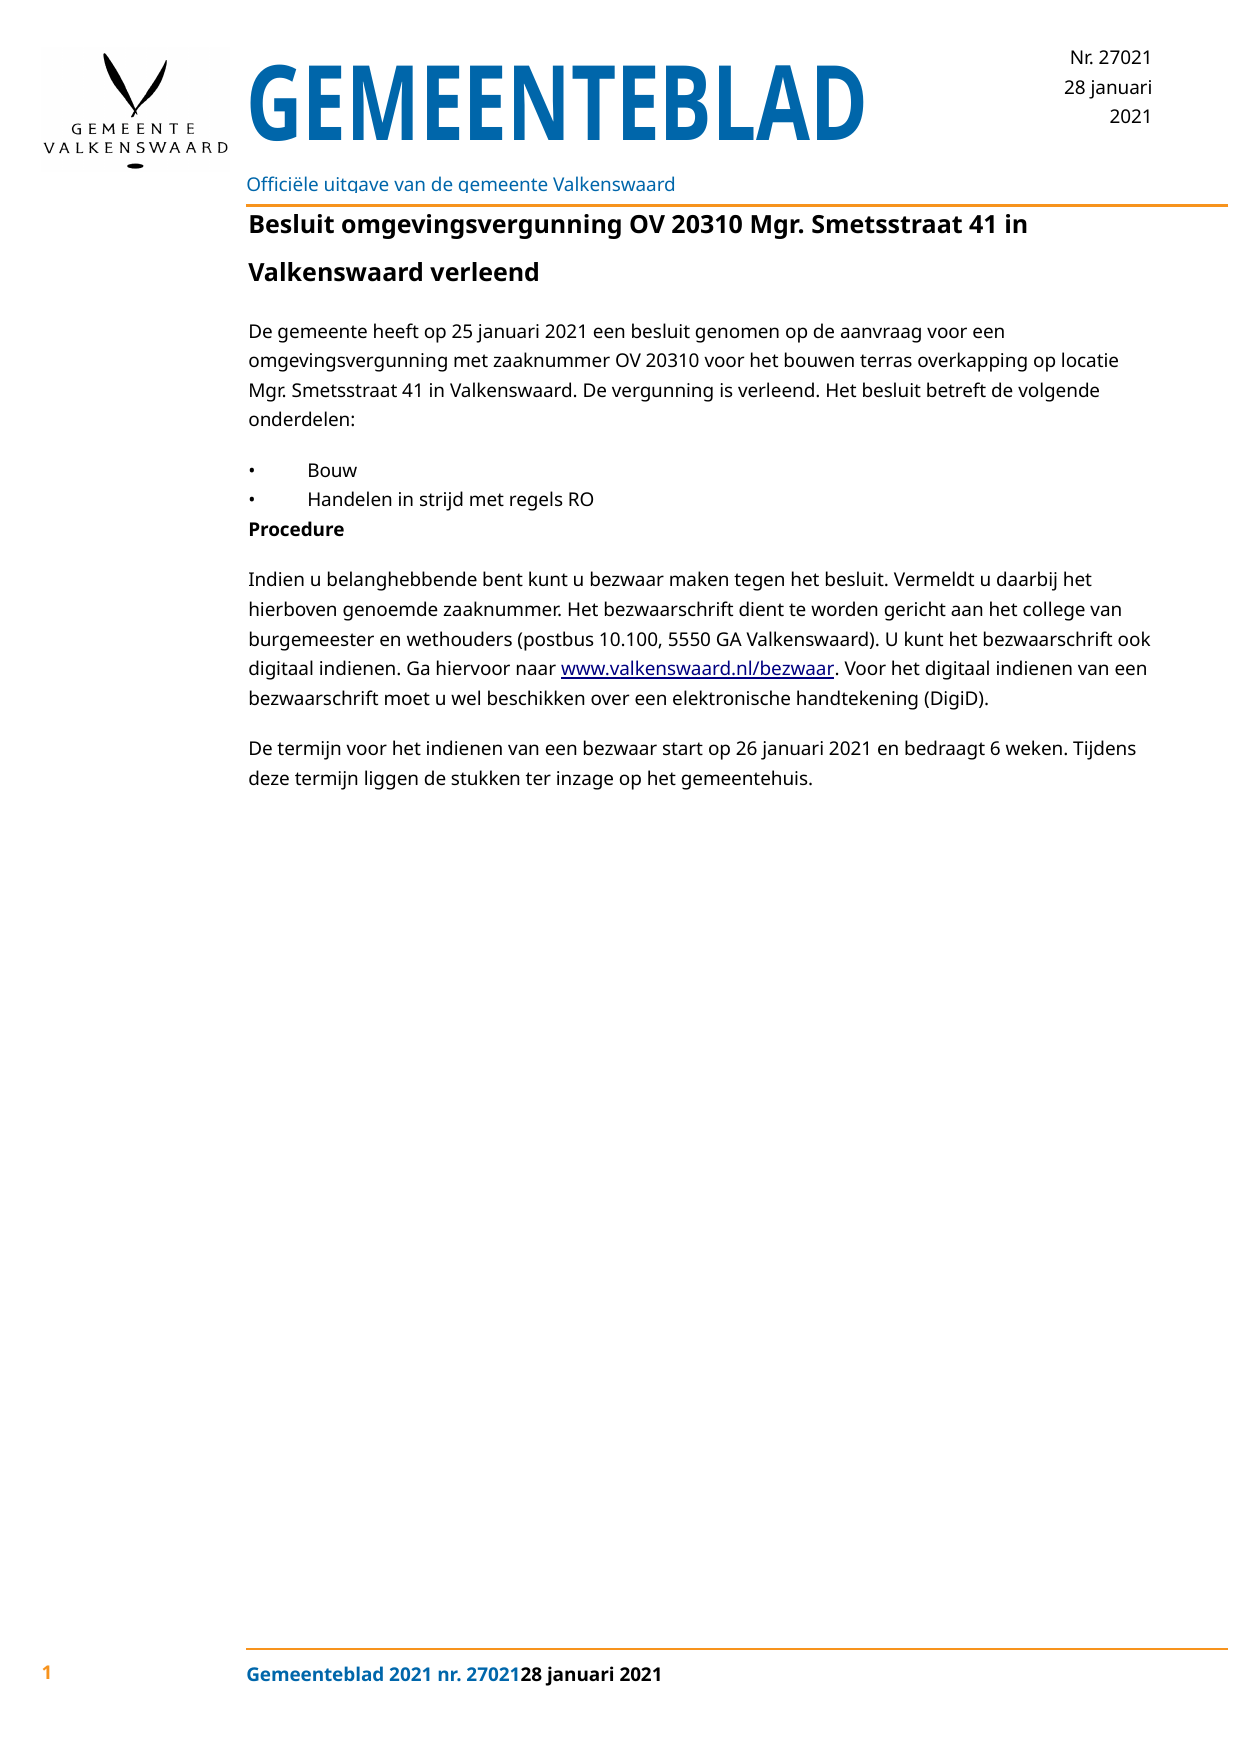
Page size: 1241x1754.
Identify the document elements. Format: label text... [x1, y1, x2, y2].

text De termijn voor het indienen van een bezwaar start op 26 januari 2021 en bedraagt 6 weken. Tijdens deze termijn liggen de stukken ter inzage op het gemeentehuis. [248, 735, 1152, 791]
list Handelen in strijd met regels RO [248, 487, 1152, 512]
text Procedure [248, 516, 1152, 542]
text Indien u belanghebbende bent kunt u bezwaar maken tegen het besluit. Vermeldt u daarbij het hierboven genoemde zaaknummer. Het bezwaarschrift dient te worden gericht aan het college van burgemeester en wethouders (postbus 10.100, 5550 GA Valkenswaard). U kunt het bezwaarschrift ook digitaal indienen. Ga hiervoor naar www.valkenswaard.nl/bezwaar. Voor het digitaal indienen van een bezwaarschrift moet u wel beschikken over een elektronische handtekening (DigiD). [248, 567, 1152, 711]
text De gemeente heeft op 25 januari 2021 een besluit genomen op de aanvraag voor een omgevingsvergunning met zaaknummer OV 20310 voor het bouwen terras overkapping op locatie Mgr. Smetsstraat 41 in Valkenswaard. De vergunning is verleend. Het besluit betreft de volgende onderdelen: [248, 318, 1152, 432]
list Bouw [248, 457, 1152, 483]
text Besluit omgevingsvergunning OV 20310 Mgr. Smetsstraat 41 in Valkenswaard verleend [248, 207, 1152, 288]
picture [41, 47, 231, 172]
